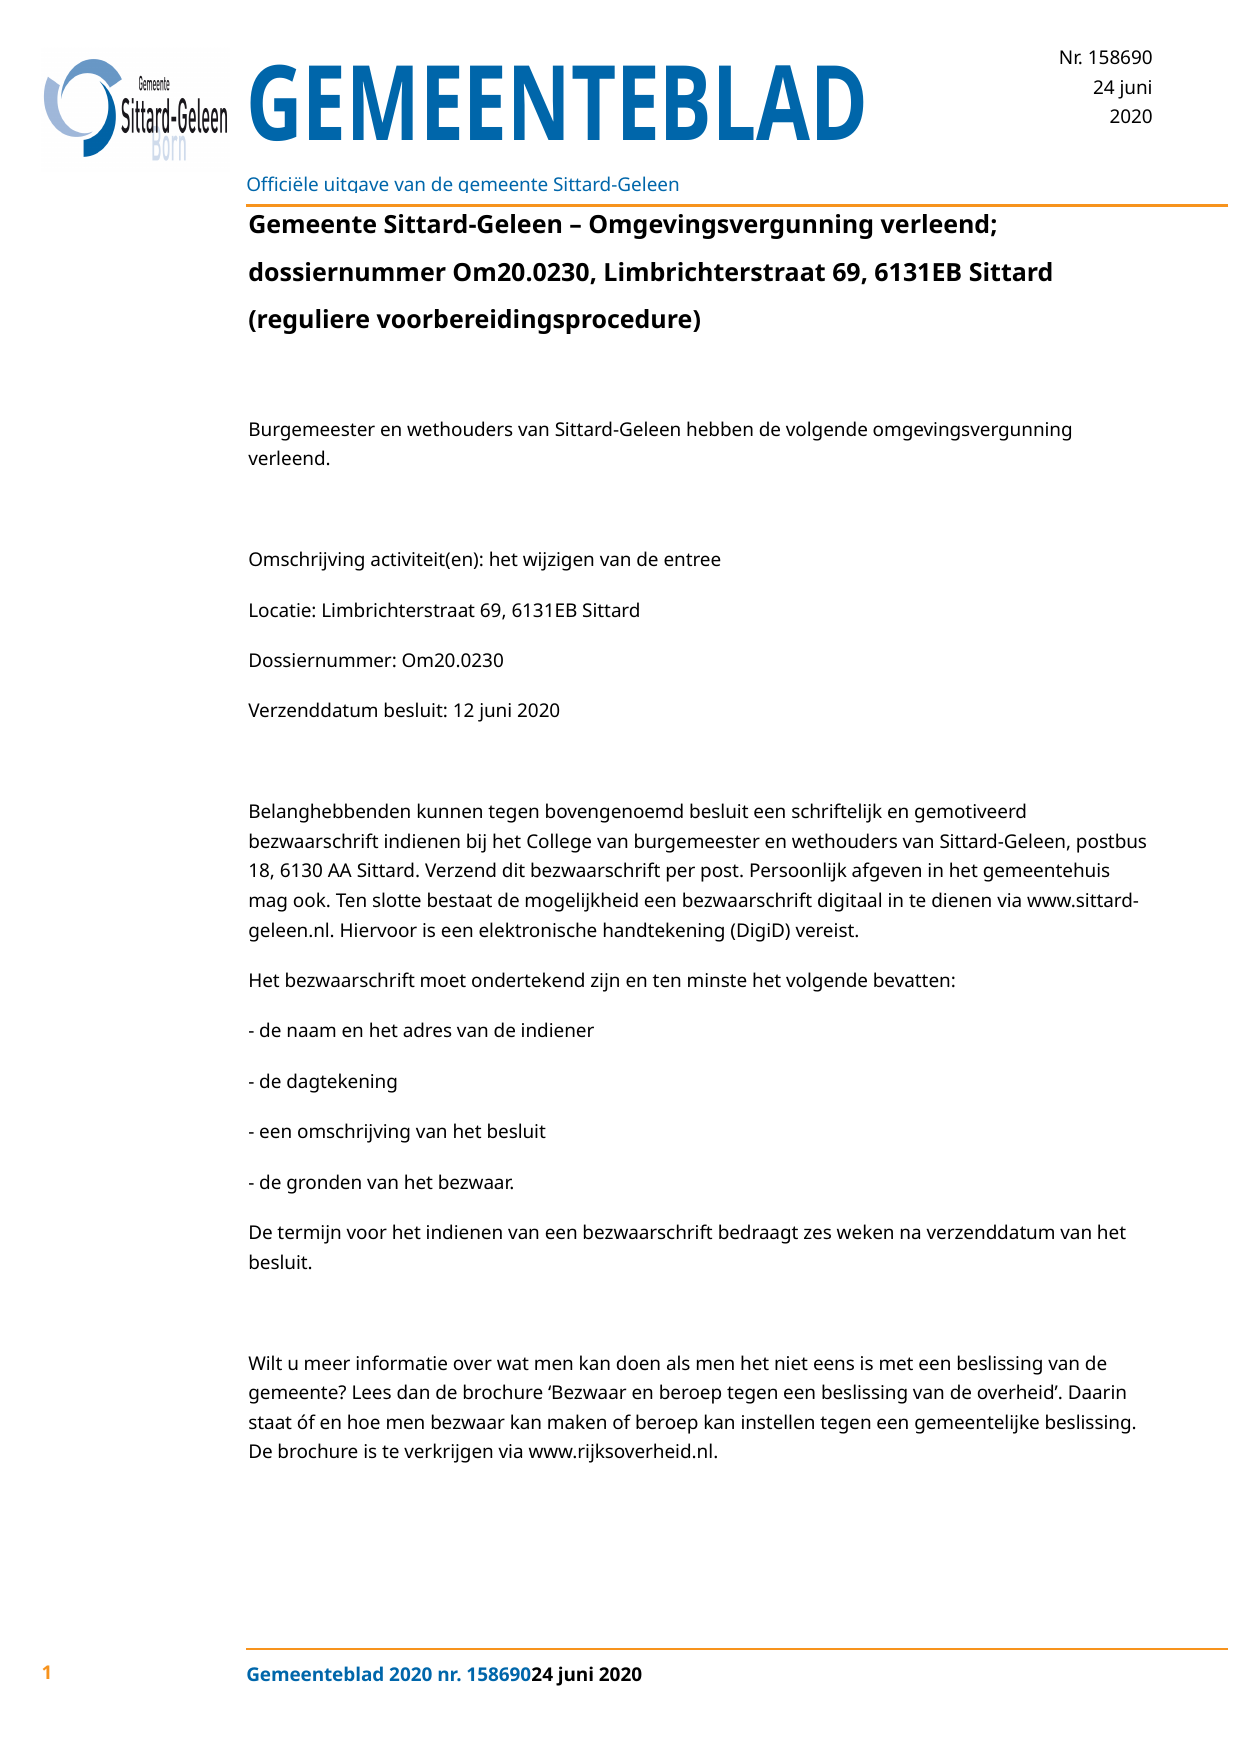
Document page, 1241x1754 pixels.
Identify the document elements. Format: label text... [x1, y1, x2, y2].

text - de gronden van het bezwaar. [248, 1169, 1152, 1194]
picture [41, 47, 231, 172]
text De termijn voor het indienen van een bezwaarschrift bedraagt zes weken na verzenddatum van het besluit. [248, 1219, 1152, 1274]
text Dossiernummer: Om20.0230 [248, 647, 1152, 673]
text Burgemeester en wethouders van Sittard-Geleen hebben de volgende omgevingsvergunning verleend. [248, 416, 1152, 471]
text - de dagtekening [248, 1068, 1152, 1094]
text Verzenddatum besluit: 12 juni 2020 [248, 698, 1152, 723]
text Locatie: Limbrichterstraat 69, 6131EB Sittard [248, 597, 1152, 622]
text Omschrijving activiteit(en): het wijzigen van de entree [248, 546, 1152, 572]
text - een omschrijving van het besluit [248, 1118, 1152, 1144]
text Het bezwaarschrift moet ondertekend zijn en ten minste het volgende bevatten: [248, 967, 1152, 993]
text Wilt u meer informatie over wat men kan doen als men het niet eens is met een beslissing van de gemeente? Lees dan de brochure ‘Bezwaar en beroep tegen een beslissing van de overheid’. Daarin staat óf en hoe men bezwaar kan maken of beroep kan instellen tegen een gemeentelijke beslissing. De brochure is te verkrijgen via www.rijksoverheid.nl. [248, 1350, 1152, 1464]
text - de naam en het adres van de indiener [248, 1018, 1152, 1043]
text Belanghebbenden kunnen tegen bovengenoemd besluit een schriftelijk en gemotiveerd bezwaarschrift indienen bij het College van burgemeester en wethouders van Sittard-Geleen, postbus 18, 6130 AA Sittard. Verzend dit bezwaarschrift per post. Persoonlijk afgeven in het gemeentehuis mag ook. Ten slotte bestaat de mogelijkheid een bezwaarschrift digitaal in te dienen via www.sittard-geleen.nl. Hiervoor is een elektronische handtekening (DigiD) vereist. [248, 798, 1152, 942]
text Gemeente Sittard-Geleen – Omgevingsvergunning verleend; dossiernummer Om20.0230, Limbrichterstraat 69, 6131EB Sittard (reguliere voorbereidingsprocedure) [248, 207, 1152, 336]
